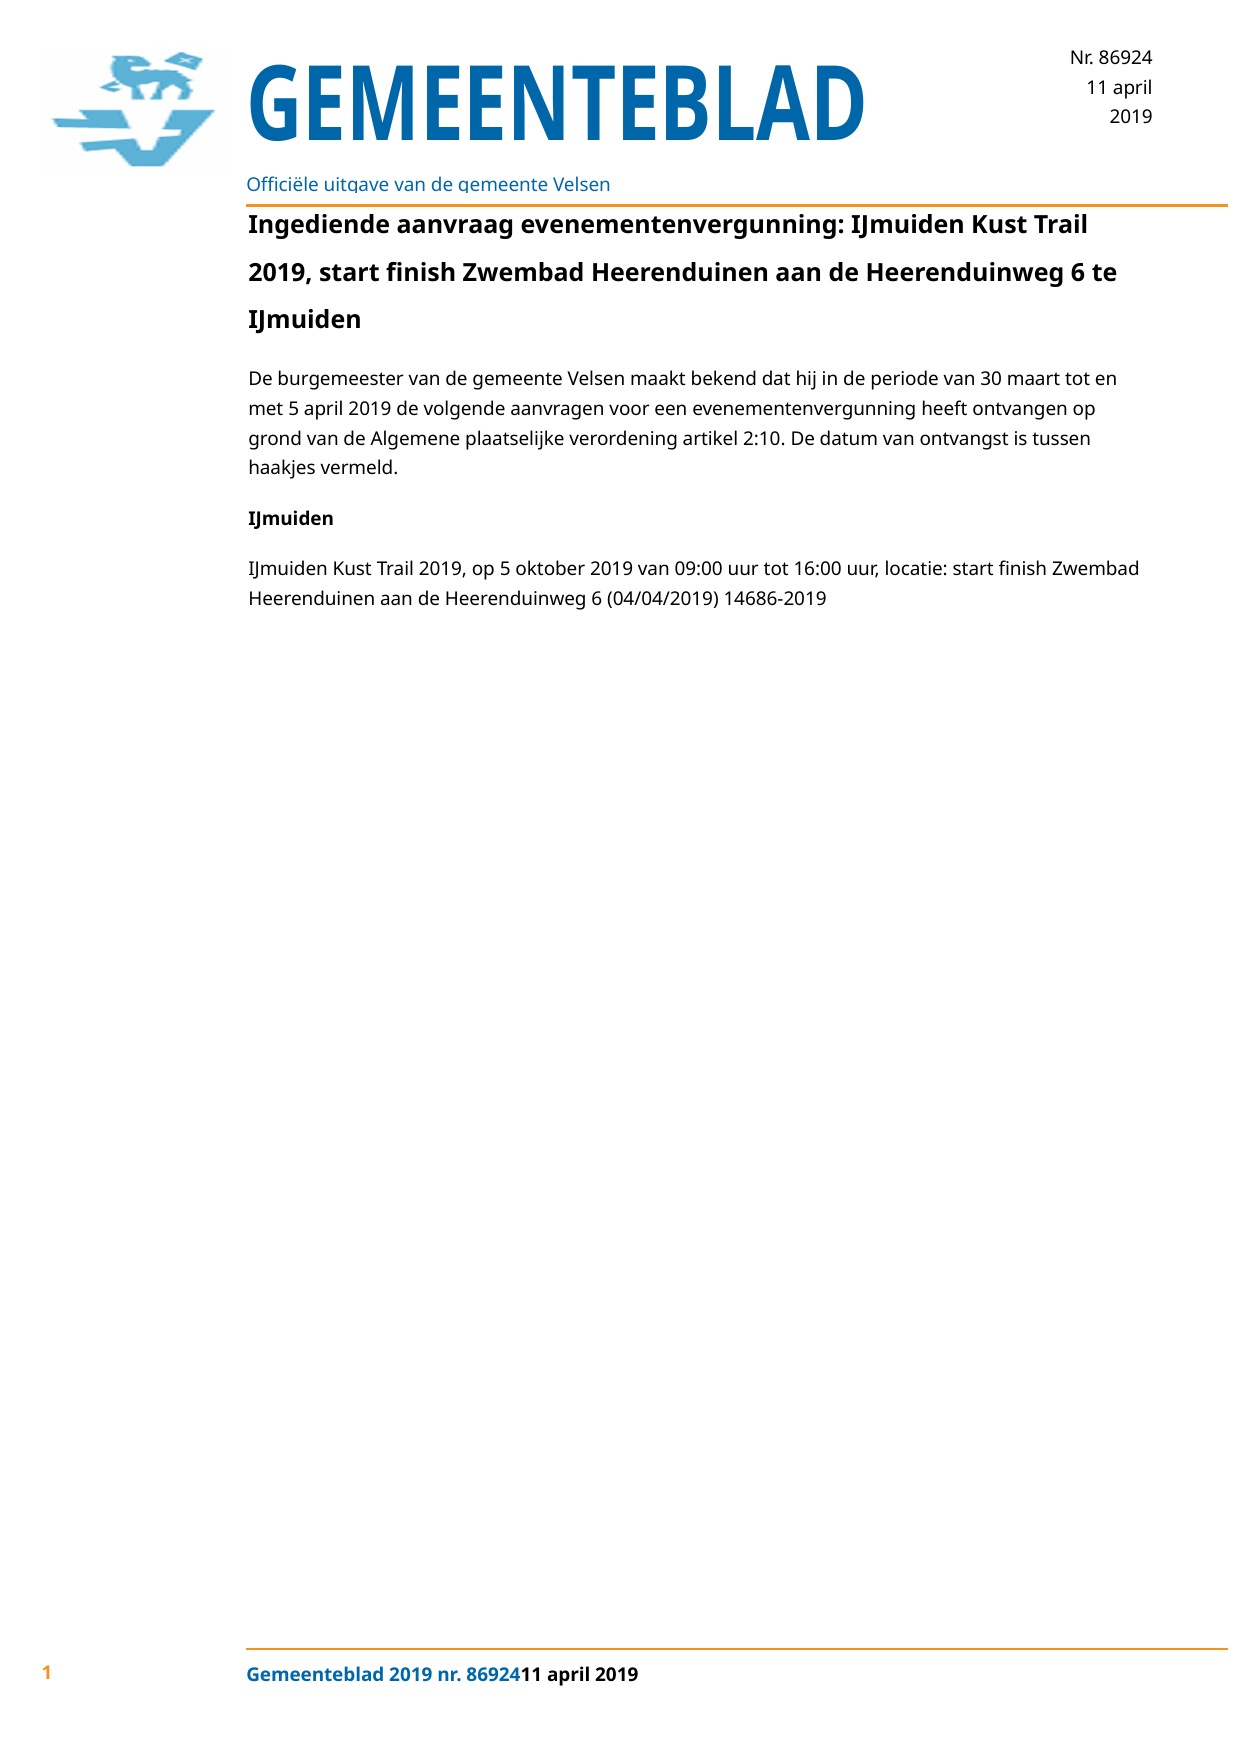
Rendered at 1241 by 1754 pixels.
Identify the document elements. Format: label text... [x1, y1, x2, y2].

text IJmuiden [248, 505, 1152, 530]
text IJmuiden Kust Trail 2019, op 5 oktober 2019 van 09:00 uur tot 16:00 uur, locatie: start finish Zwembad Heerenduinen aan de Heerenduinweg 6 (04/04/2019) 14686-2019 [248, 555, 1152, 610]
picture [41, 47, 231, 172]
text Ingediende aanvraag evenementenvergunning: IJmuiden Kust Trail 2019, start finish Zwembad Heerenduinen aan de Heerenduinweg 6 te IJmuiden [248, 207, 1152, 336]
text De burgemeester van de gemeente Velsen maakt bekend dat hij in de periode van 30 maart tot en met 5 april 2019 de volgende aanvragen voor een evenementenvergunning heeft ontvangen op grond van de Algemene plaatselijke verordening artikel 2:10. De datum van ontvangst is tussen haakjes vermeld. [248, 366, 1152, 480]
